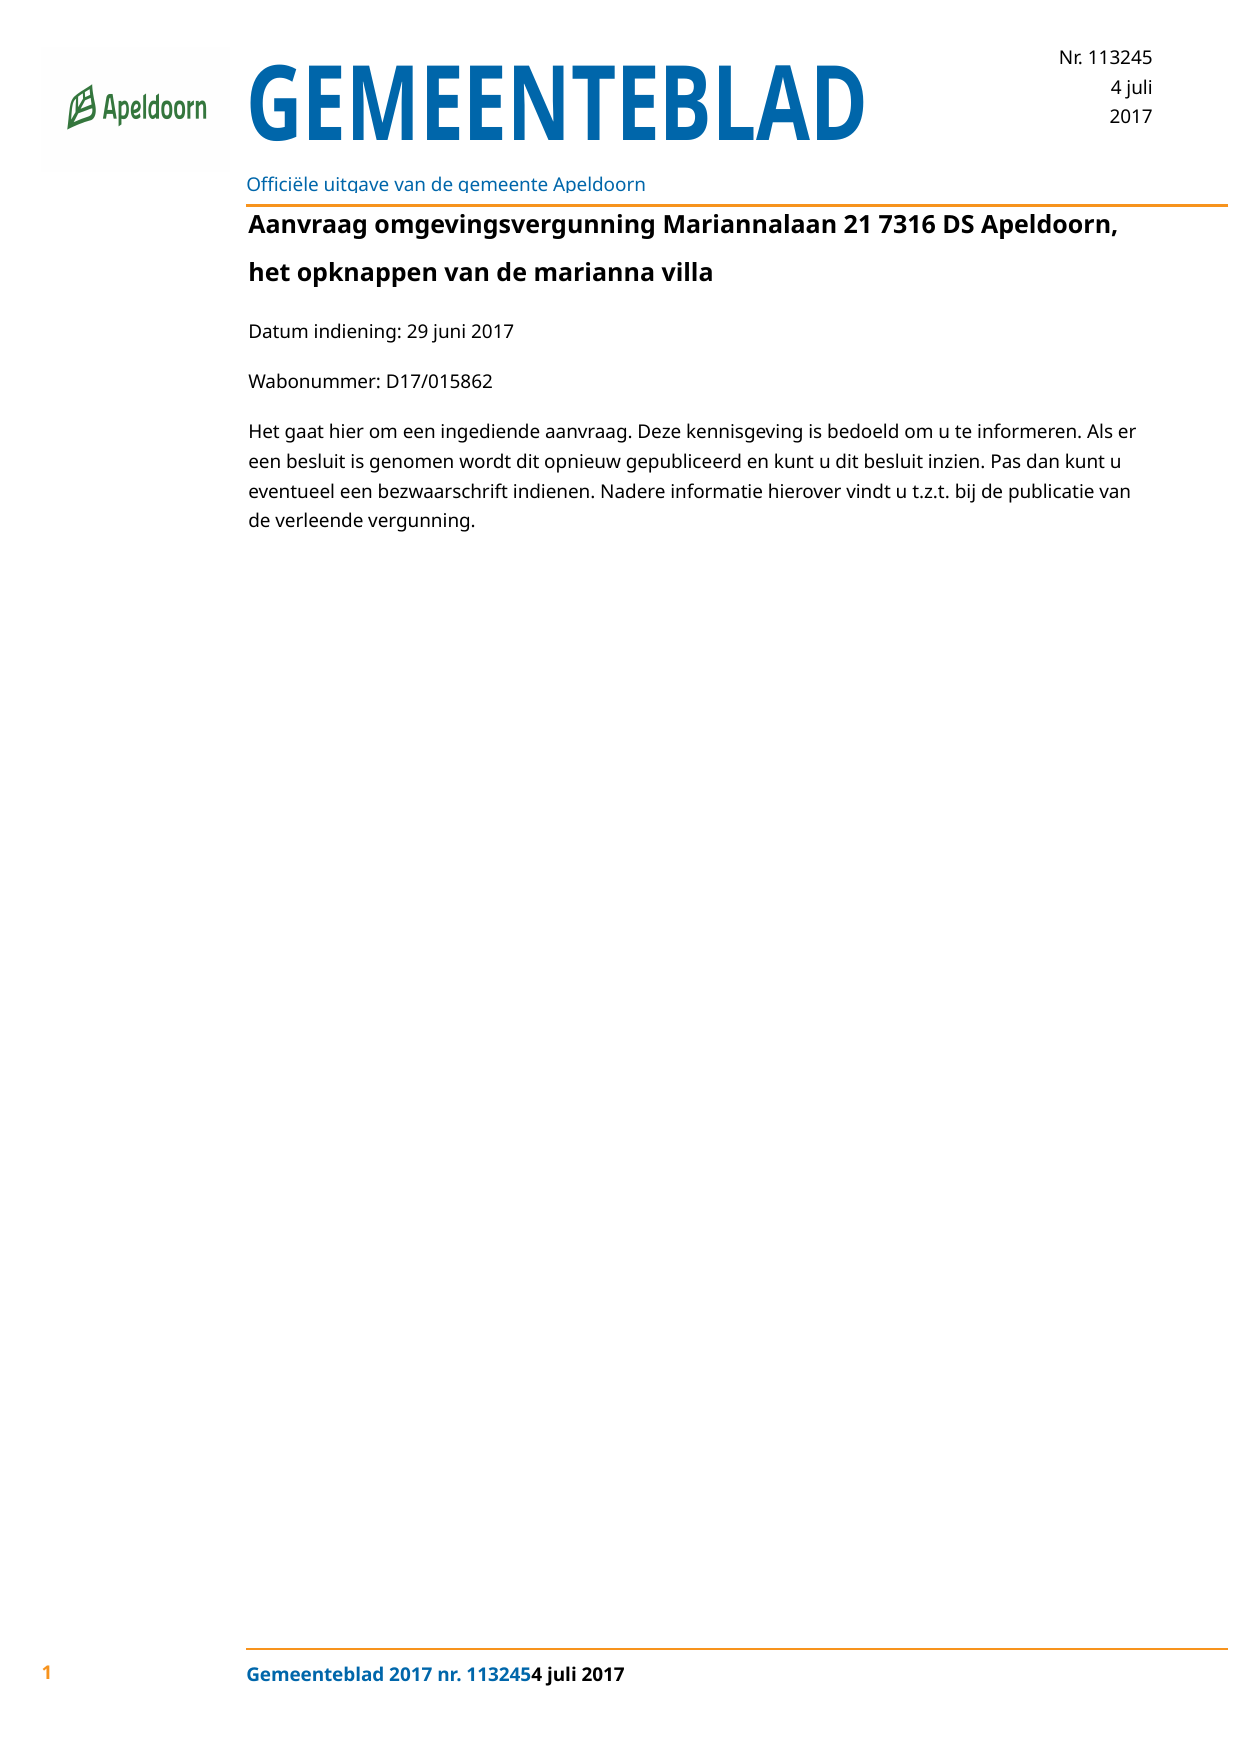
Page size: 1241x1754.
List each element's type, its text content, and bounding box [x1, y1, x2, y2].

text Datum indiening: 29 juni 2017 [248, 318, 1152, 344]
text Het gaat hier om een ingediende aanvraag. Deze kennisgeving is bedoeld om u te informeren. Als er een besluit is genomen wordt dit opnieuw gepubliceerd en kunt u dit besluit inzien. Pas dan kunt u eventueel een bezwaarschrift indienen. Nadere informatie hierover vindt u t.z.t. bij de publicatie van de verleende vergunning. [248, 419, 1152, 533]
text Wabonummer: D17/015862 [248, 368, 1152, 394]
text Aanvraag omgevingsvergunning Mariannalaan 21 7316 DS Apeldoorn, het opknappen van de marianna villa [248, 207, 1152, 288]
picture [41, 47, 231, 172]
